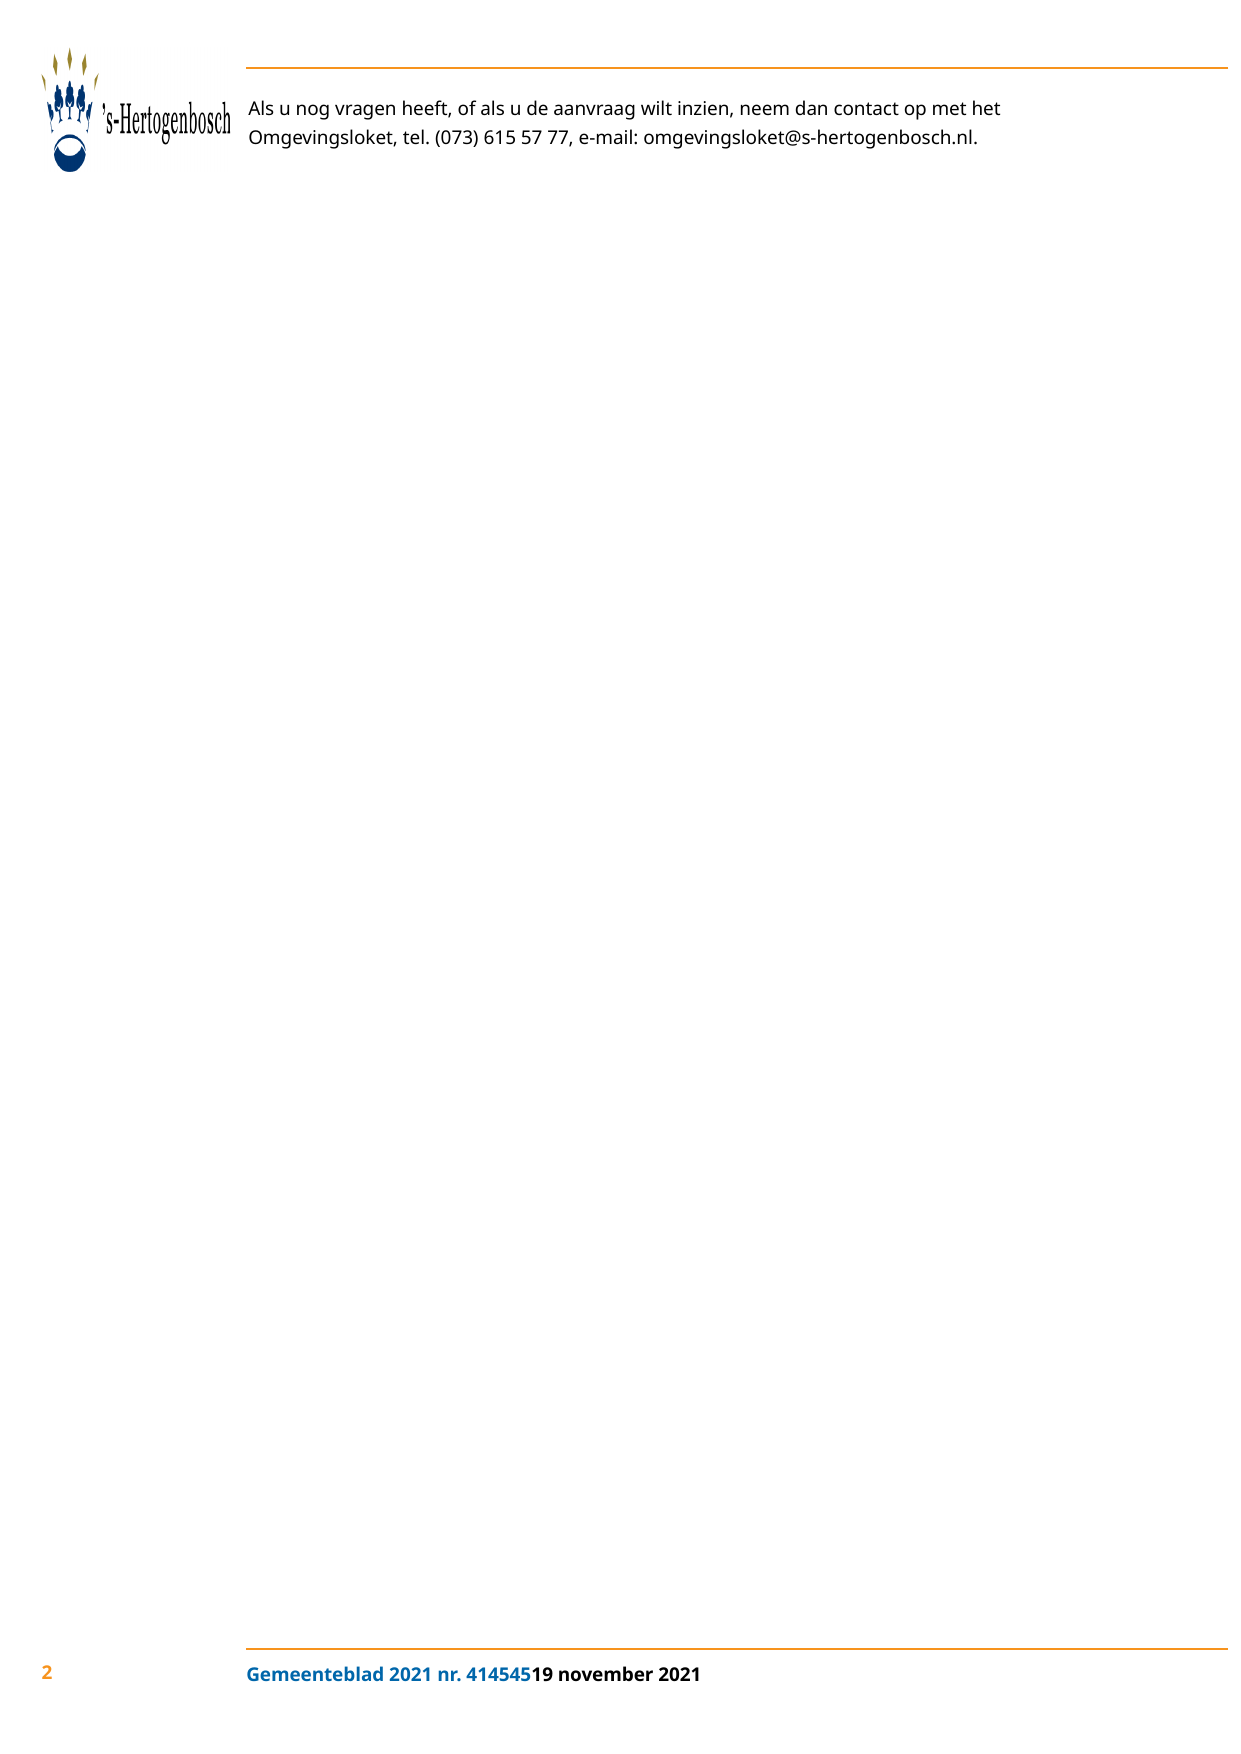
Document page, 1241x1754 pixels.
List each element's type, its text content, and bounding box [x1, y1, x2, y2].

picture [41, 47, 231, 172]
text Als u nog vragen heeft, of als u de aanvraag wilt inzien, neem dan contact op met het Omgevingsloket, tel. (073) 615 57 77, e-mail: omgevingsloket@s-hertogenbosch.nl. [248, 95, 1152, 150]
